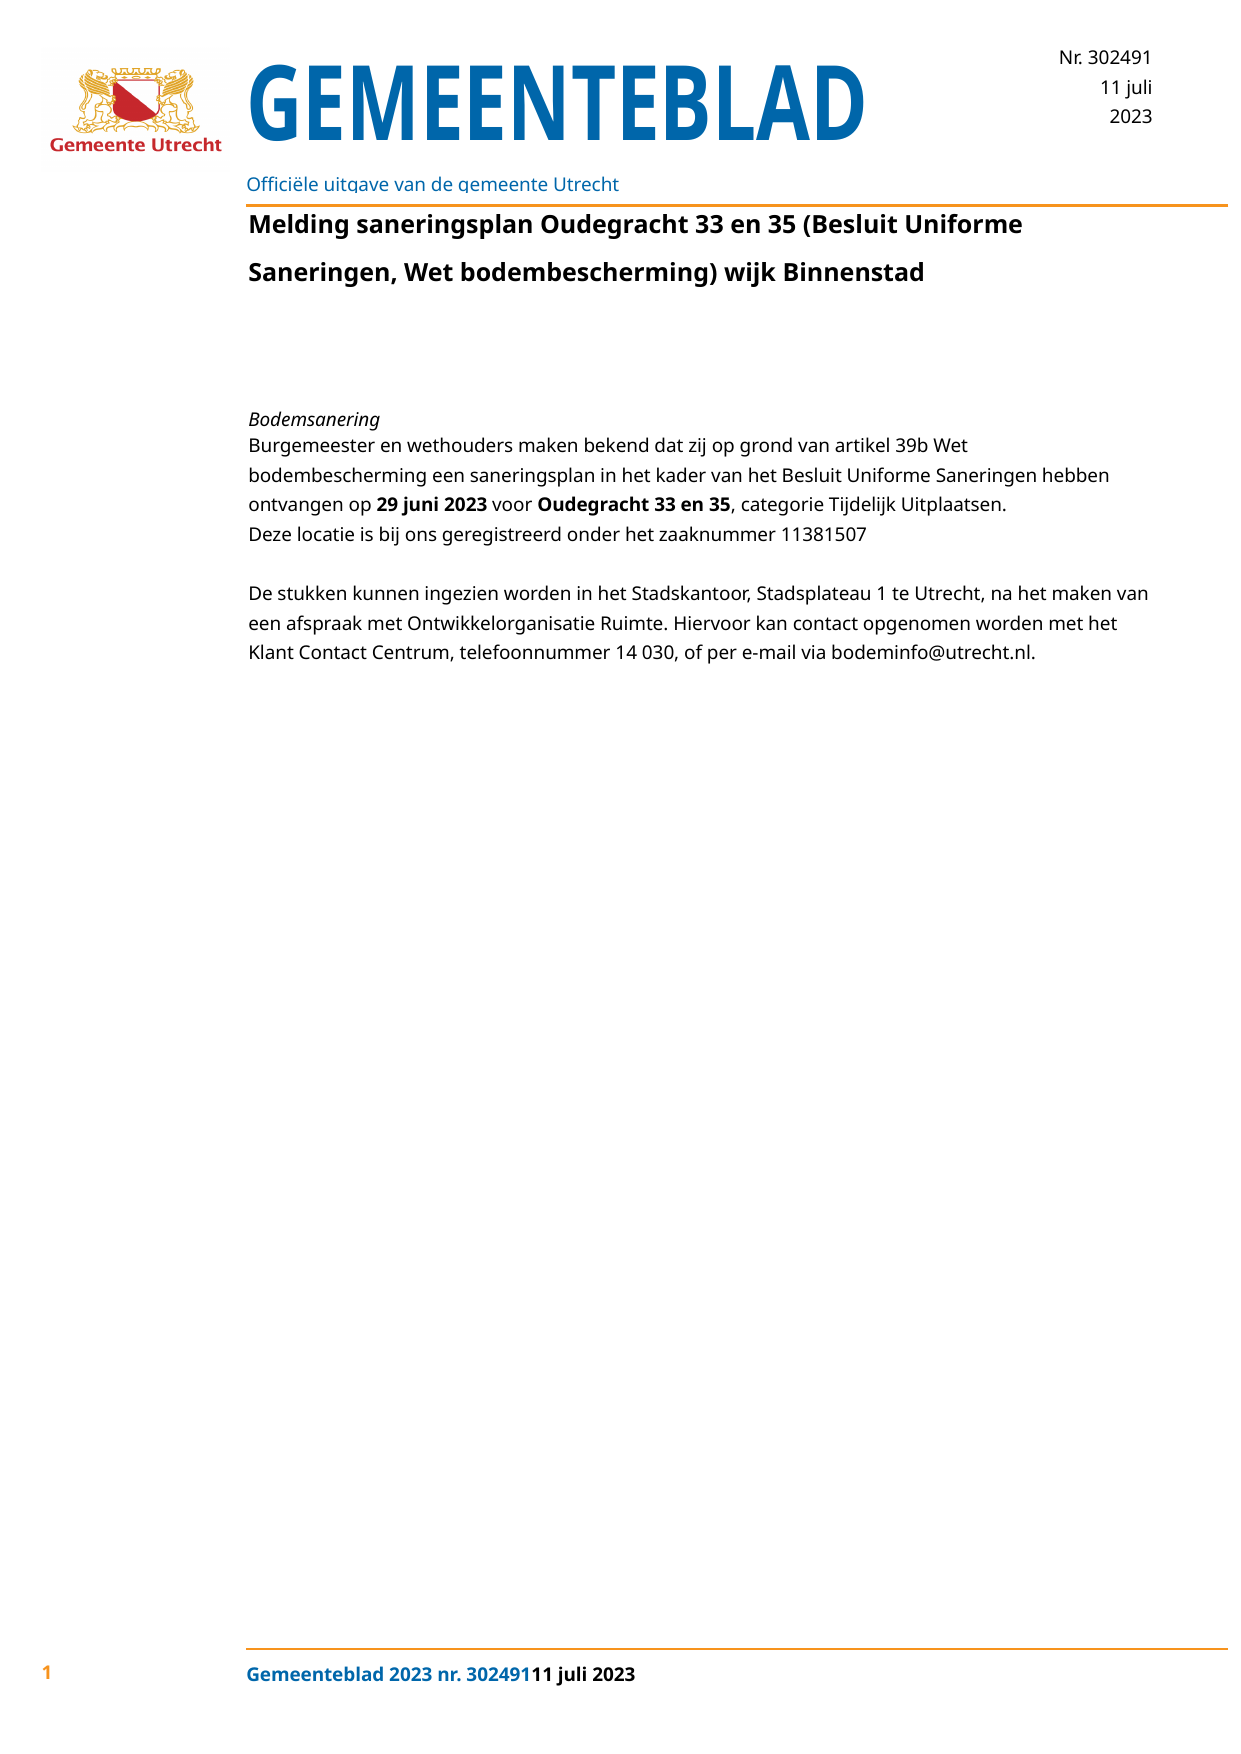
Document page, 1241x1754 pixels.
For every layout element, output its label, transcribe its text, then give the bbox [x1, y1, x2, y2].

text Bodemsanering [248, 406, 1152, 432]
text De stukken kunnen ingezien worden in het Stadskantoor, Stadsplateau 1 te Utrecht, na het maken van een afspraak met Ontwikkelorganisatie Ruimte. Hiervoor kan contact opgenomen worden met het Klant Contact Centrum, telefoonnummer 14 030, of per e-mail via bodeminfo@utrecht.nl. [248, 580, 1152, 665]
text Deze locatie is bij ons geregistreerd onder het zaaknummer 11381507 [248, 521, 1152, 547]
text Burgemeester en wethouders maken bekend dat zij op grond van artikel 39b Wet bodembescherming een saneringsplan in het kader van het Besluit Uniforme Saneringen hebben ontvangen op 29 juni 2023 voor Oudegracht 33 en 35, categorie Tijdelijk Uitplaatsen. [248, 432, 1152, 517]
text Melding saneringsplan Oudegracht 33 en 35 (Besluit Uniforme Saneringen, Wet bodembescherming) wijk Binnenstad [248, 207, 1152, 288]
picture [41, 47, 231, 172]
